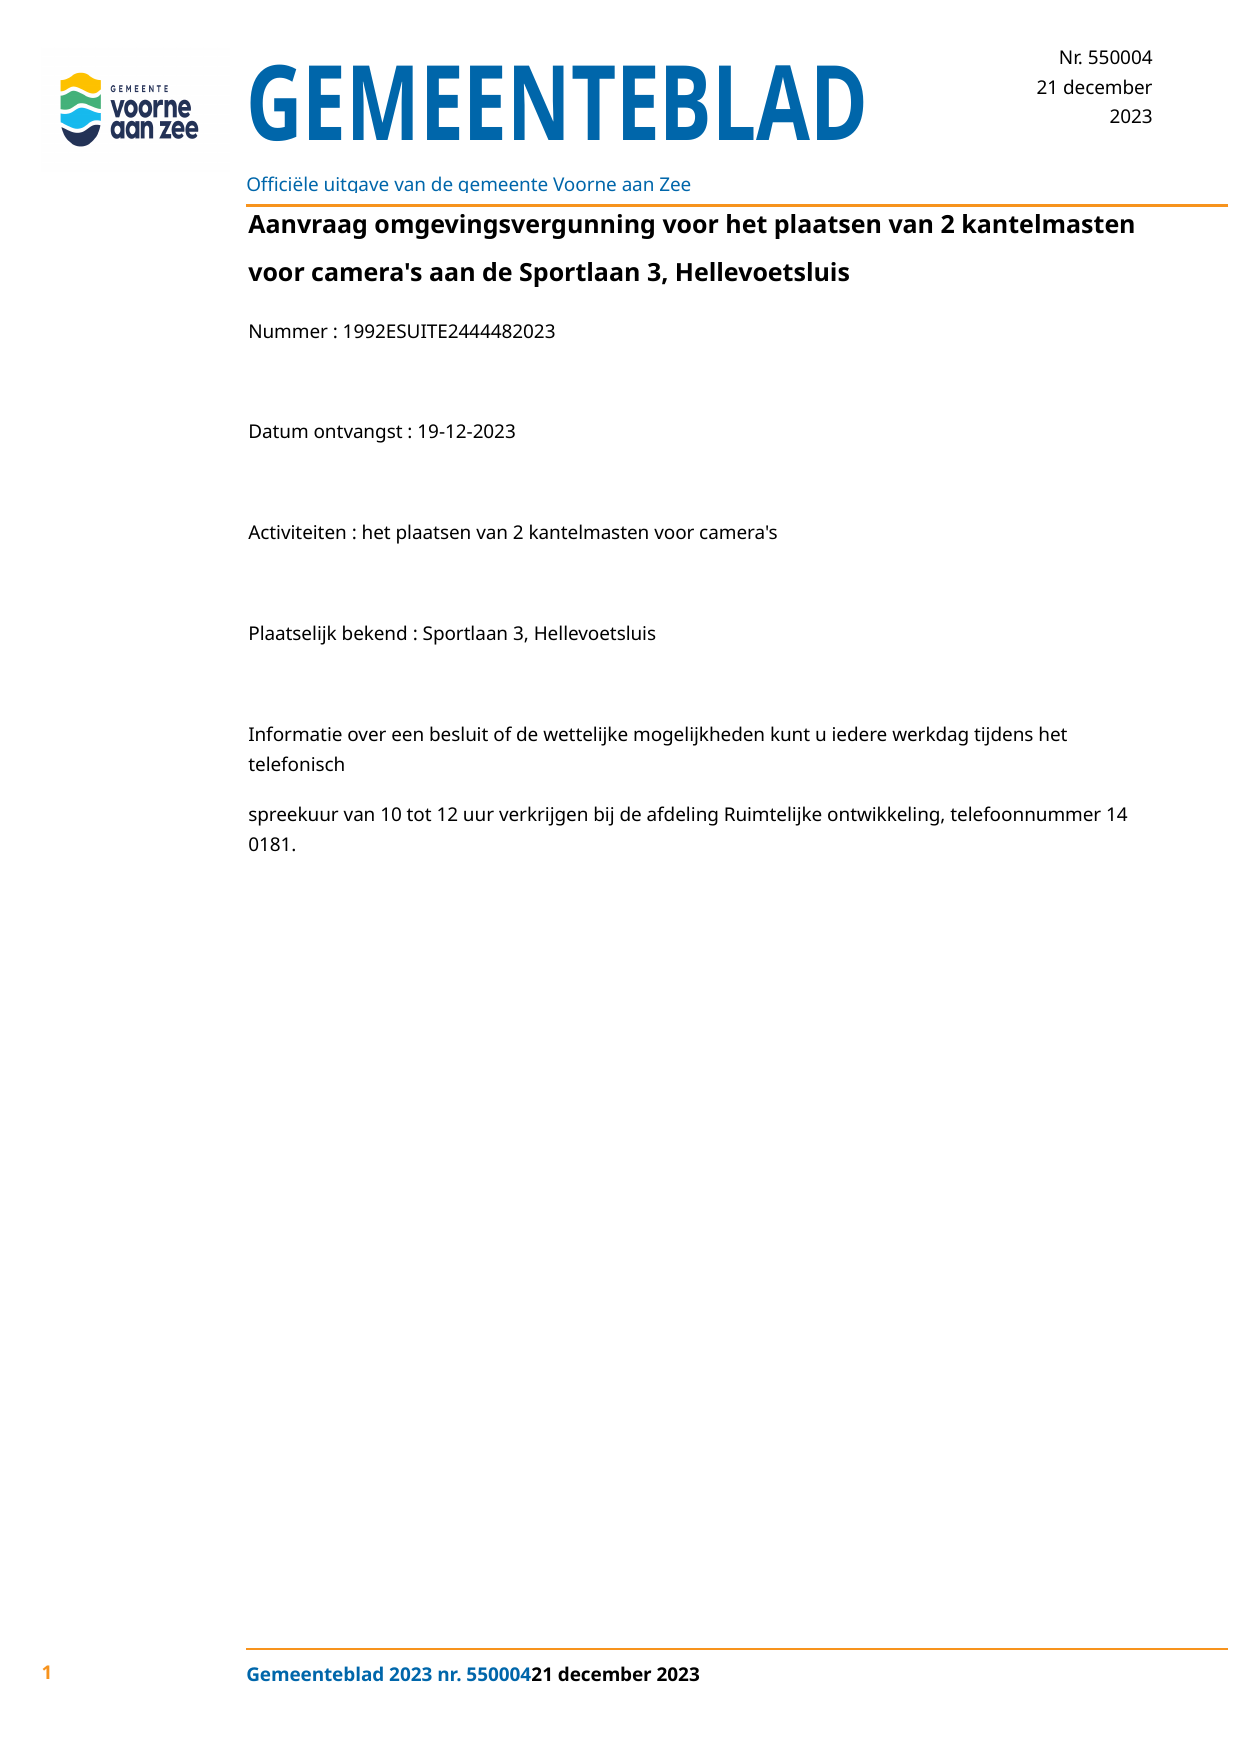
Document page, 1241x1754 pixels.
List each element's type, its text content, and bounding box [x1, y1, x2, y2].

text Datum ontvangst : 19-12-2023 [248, 419, 1152, 444]
text Aanvraag omgevingsvergunning voor het plaatsen van 2 kantelmasten voor camera's aan de Sportlaan 3, Hellevoetsluis [248, 207, 1152, 288]
text Activiteiten : het plaatsen van 2 kantelmasten voor camera's [248, 519, 1152, 545]
text Plaatselijk bekend : Sportlaan 3, Hellevoetsluis [248, 620, 1152, 646]
text Nummer : 1992ESUITE2444482023 [248, 318, 1152, 344]
picture [41, 47, 231, 172]
text spreekuur van 10 tot 12 uur verkrijgen bij de afdeling Ruimtelijke ontwikkeling, telefoonnummer 14 0181. [248, 801, 1152, 857]
text Informatie over een besluit of de wettelijke mogelijkheden kunt u iedere werkdag tijdens het telefonisch [248, 721, 1152, 777]
